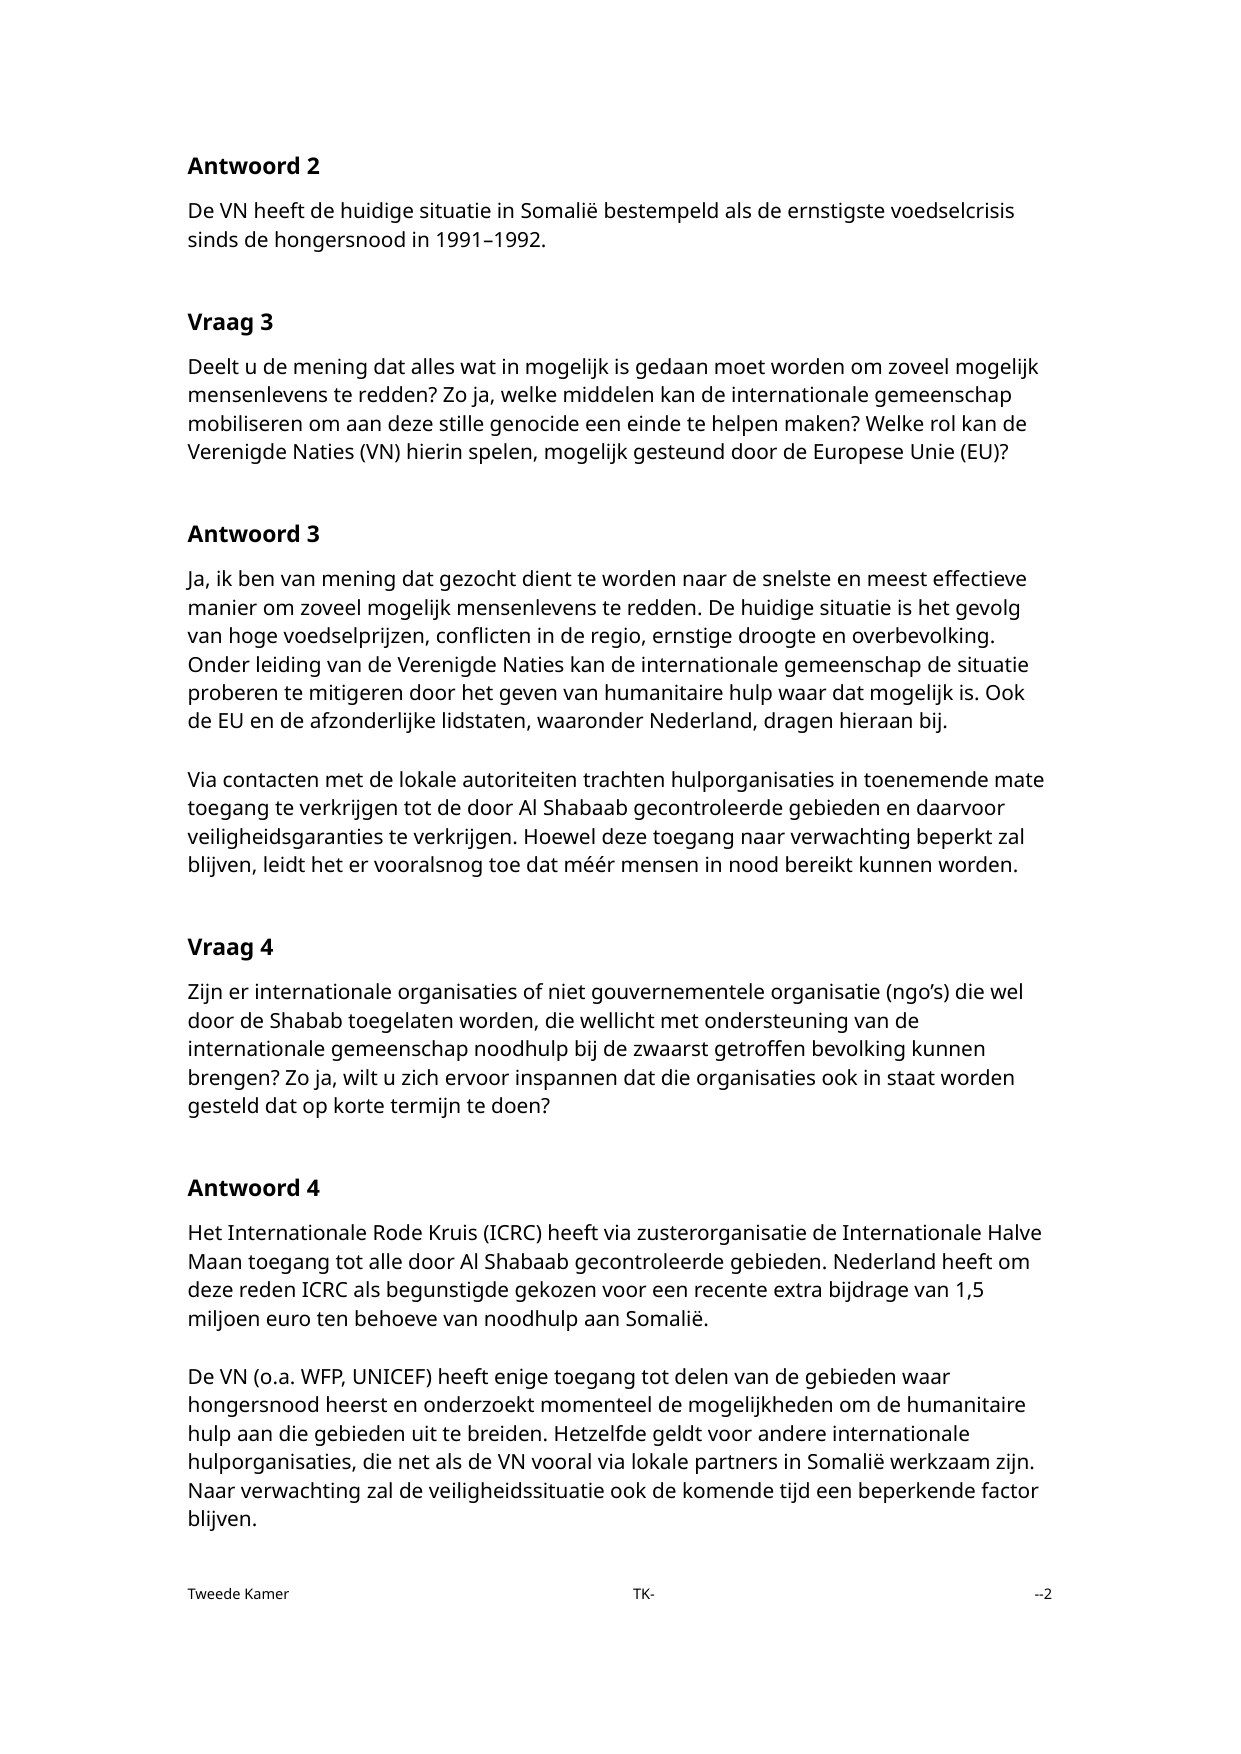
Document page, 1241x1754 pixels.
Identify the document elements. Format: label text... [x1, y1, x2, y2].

subtitle Vraag 4 [187, 931, 1053, 962]
text Het Internationale Rode Kruis (ICRC) heeft via zusterorganisatie de Internationale Halve Maan toegang tot alle door Al Shabaab gecontroleerde gebieden. Nederland heeft om deze reden ICRC als begunstigde gekozen voor een recente extra bijdrage van 1,5 miljoen euro ten behoeve van noodhulp aan Somalië. [187, 1218, 1053, 1332]
text Zijn er internationale organisaties of niet gouvernementele organisatie (ngo’s) die wel door de Shabab toegelaten worden, die wellicht met ondersteuning van de internationale gemeenschap noodhulp bij de zwaarst getroffen bevolking kunnen brengen? Zo ja, wilt u zich ervoor inspannen dat die organisaties ook in staat worden gesteld dat op korte termijn te doen? [187, 977, 1053, 1120]
subtitle Antwoord 2 [187, 150, 1053, 181]
subtitle Vraag 3 [187, 306, 1053, 337]
text Ja, ik ben van mening dat gezocht dient te worden naar de snelste en meest effectieve manier om zoveel mogelijk mensenlevens te redden. De huidige situatie is het gevolg van hoge voedselprijzen, conflicten in de regio, ernstige droogte en overbevolking. Onder leiding van de Verenigde Naties kan de internationale gemeenschap de situatie proberen te mitigeren door het geven van humanitaire hulp waar dat mogelijk is. Ook de EU en de afzonderlijke lidstaten, waaronder Nederland, dragen hieraan bij. [187, 564, 1053, 735]
text De VN (o.a. WFP, UNICEF) heeft enige toegang tot delen van de gebieden waar hongersnood heerst en onderzoekt momenteel de mogelijkheden om de humanitaire hulp aan die gebieden uit te breiden. Hetzelfde geldt voor andere internationale hulporganisaties, die net als de VN vooral via lokale partners in Somalië werkzaam zijn. Naar verwachting zal de veiligheidssituatie ook de komende tijd een beperkende factor blijven. [187, 1362, 1053, 1533]
text Deelt u de mening dat alles wat in mogelijk is gedaan moet worden om zoveel mogelijk mensenlevens te redden? Zo ja, welke middelen kan de internationale gemeenschap mobiliseren om aan deze stille genocide een einde te helpen maken? Welke rol kan de Verenigde Naties (VN) hierin spelen, mogelijk gesteund door de Europese Unie (EU)? [187, 352, 1053, 466]
text Via contacten met de lokale autoriteiten trachten hulporganisaties in toenemende mate toegang te verkrijgen tot de door Al Shabaab gecontroleerde gebieden en daarvoor veiligheidsgaranties te verkrijgen. Hoewel deze toegang naar verwachting beperkt zal blijven, leidt het er vooralsnog toe dat méér mensen in nood bereikt kunnen worden. [187, 765, 1053, 879]
subtitle Antwoord 4 [187, 1172, 1053, 1203]
subtitle Antwoord 3 [187, 518, 1053, 549]
text De VN heeft de huidige situatie in Somalië bestempeld als de ernstigste voedselcrisis sinds de hongersnood in 1991–1992. [187, 196, 1053, 253]
